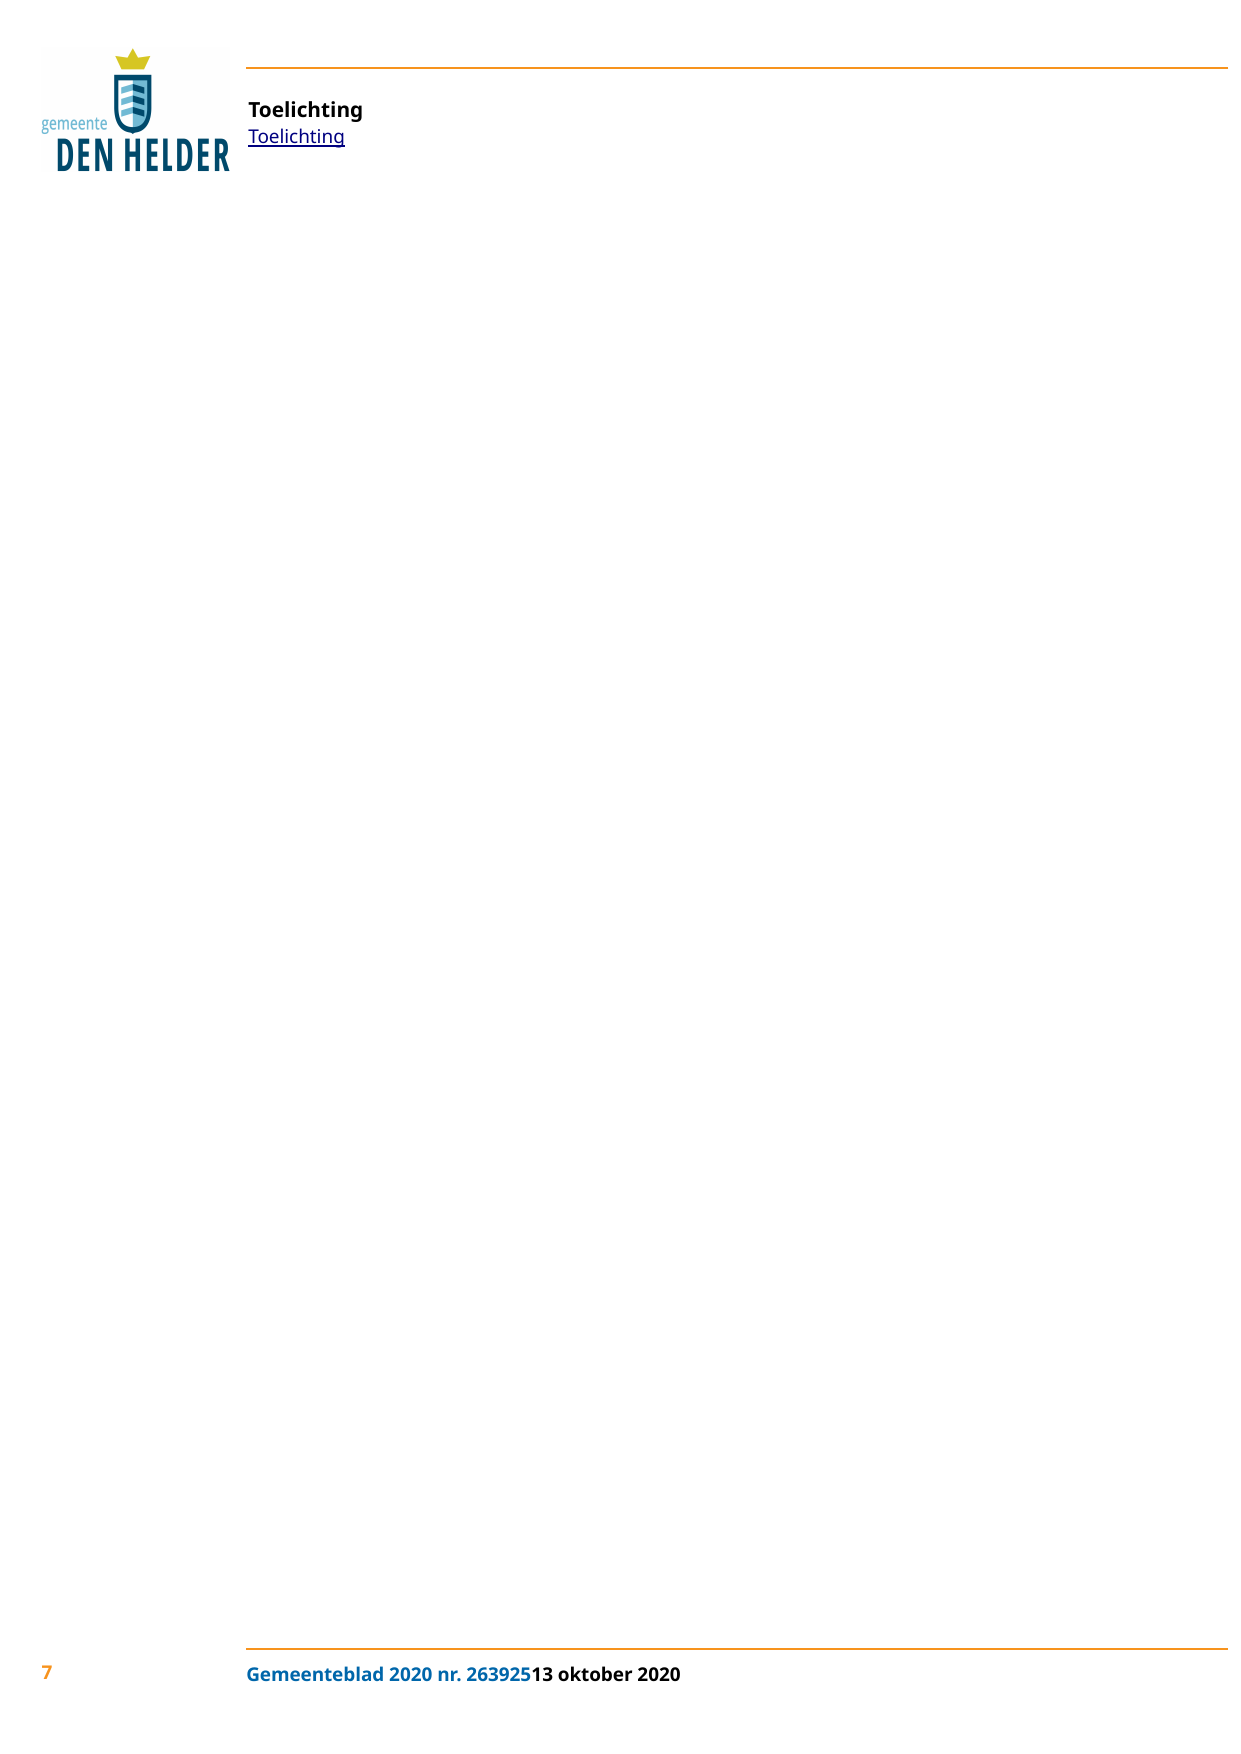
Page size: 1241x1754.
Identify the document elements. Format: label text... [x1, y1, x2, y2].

picture [100, 154, 106, 172]
text Toelichting [248, 123, 1152, 149]
picture [130, 157, 135, 172]
picture [41, 47, 231, 172]
picture [182, 144, 187, 165]
picture [63, 144, 68, 165]
picture [220, 160, 224, 172]
text Toelichting [248, 95, 1152, 123]
